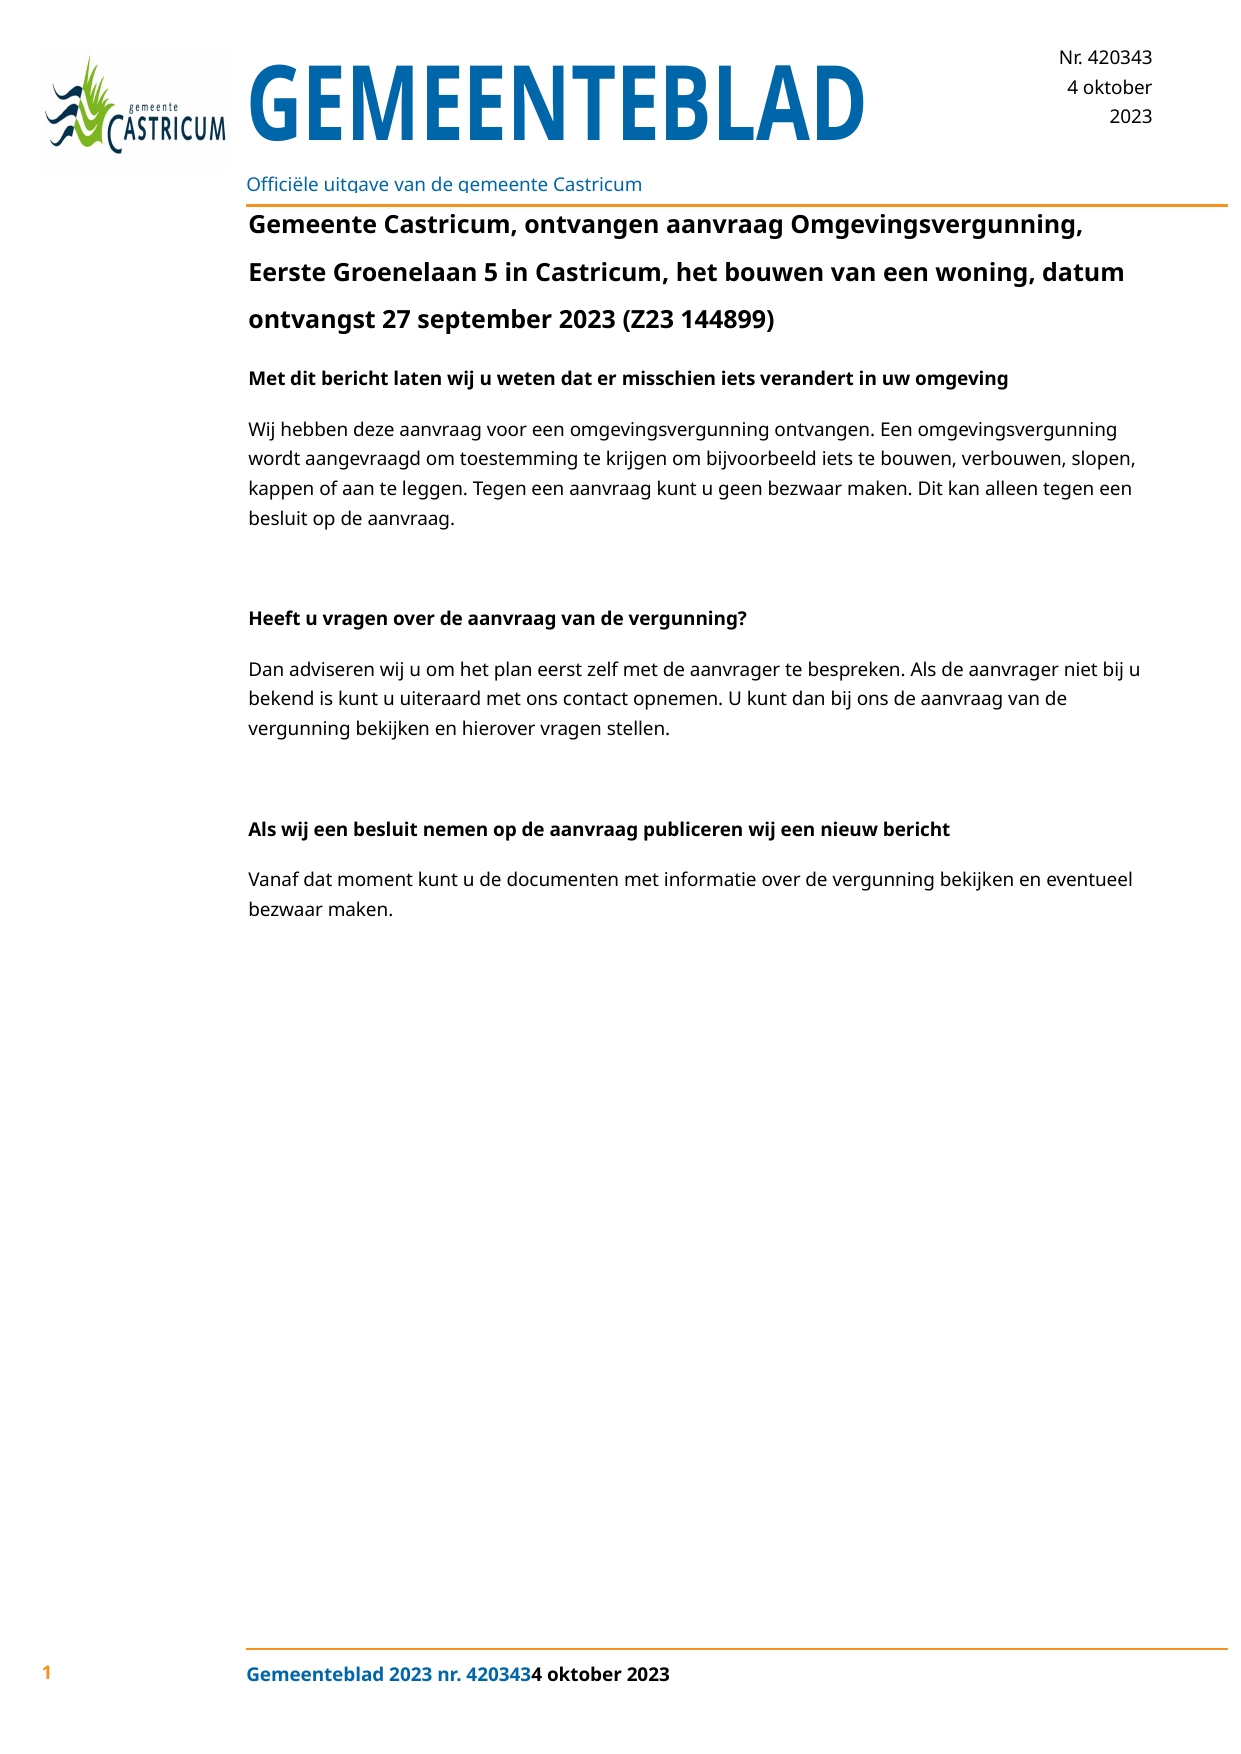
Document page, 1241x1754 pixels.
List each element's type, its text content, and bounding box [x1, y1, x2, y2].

text Gemeente Castricum, ontvangen aanvraag Omgevingsvergunning, Eerste Groenelaan 5 in Castricum, het bouwen van een woning, datum ontvangst 27 september 2023 (Z23 144899) [248, 207, 1152, 336]
text Met dit bericht laten wij u weten dat er misschien iets verandert in uw omgeving [248, 366, 1152, 391]
picture [41, 47, 231, 172]
text Als wij een besluit nemen op de aanvraag publiceren wij een nieuw bericht [248, 816, 1152, 842]
text Vanaf dat moment kunt u de documenten met informatie over de vergunning bekijken en eventueel bezwaar maken. [248, 866, 1152, 922]
text Dan adviseren wij u om het plan eerst zelf met de aanvrager te bespreken. Als de aanvrager niet bij u bekend is kunt u uiteraard met ons contact opnemen. U kunt dan bij ons de aanvraag van de vergunning bekijken en hierover vragen stellen. [248, 656, 1152, 741]
text Heeft u vragen over de aanvraag van de vergunning? [248, 606, 1152, 631]
text Wij hebben deze aanvraag voor een omgevingsvergunning ontvangen. Een omgevingsvergunning wordt aangevraagd om toestemming te krijgen om bijvoorbeeld iets te bouwen, verbouwen, slopen, kappen of aan te leggen. Tegen een aanvraag kunt u geen bezwaar maken. Dit kan alleen tegen een besluit op de aanvraag. [248, 416, 1152, 530]
